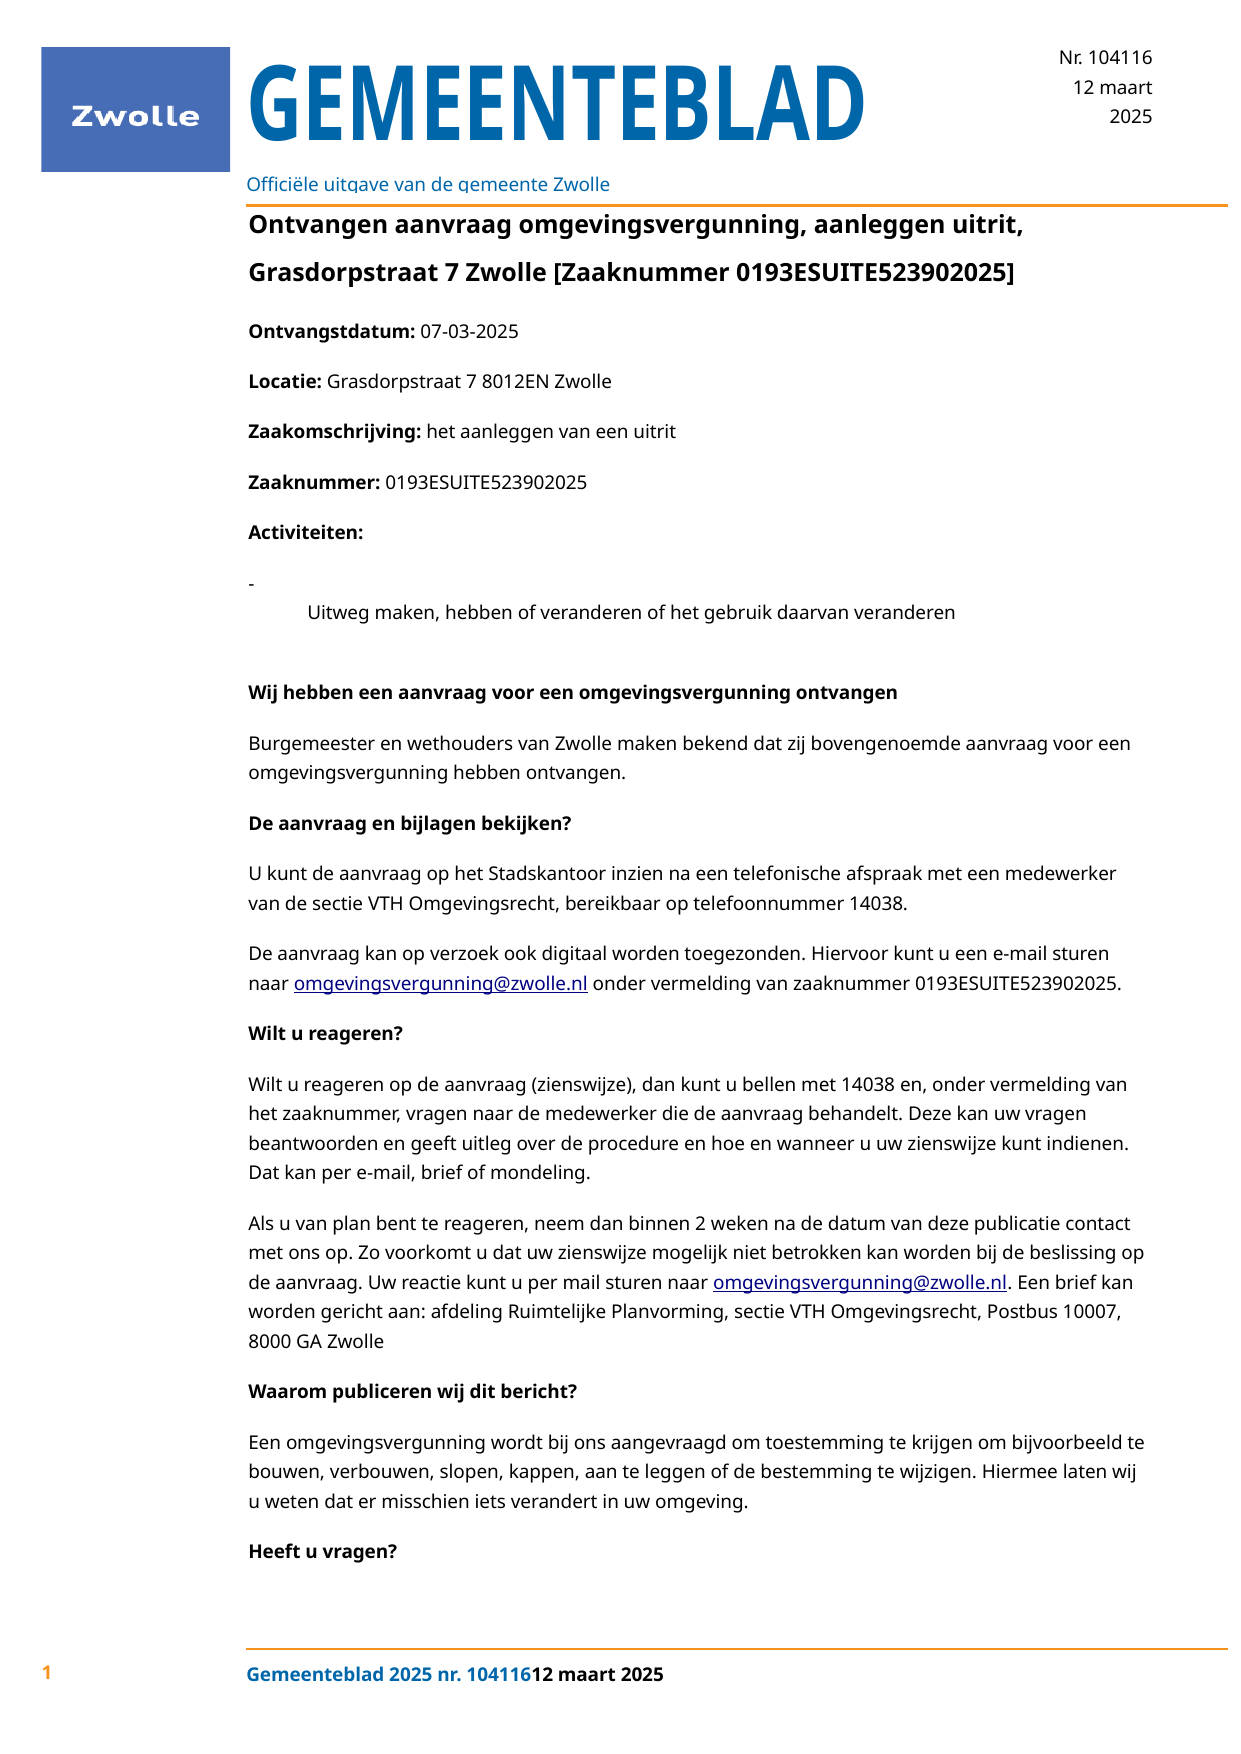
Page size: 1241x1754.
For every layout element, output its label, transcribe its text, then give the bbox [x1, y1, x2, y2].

text Heeft u vragen? [248, 1539, 1152, 1564]
text Wilt u reageren? [248, 1020, 1152, 1046]
text Als u van plan bent te reageren, neem dan binnen 2 weken na de datum van deze publicatie contact met ons op. Zo voorkomt u dat uw zienswijze mogelijk niet betrokken kan worden bij de beslissing op de aanvraag. Uw reactie kunt u per mail sturen naar omgevingsvergunning@zwolle.nl. Een brief kan worden gericht aan: afdeling Ruimtelijke Planvorming, sectie VTH Omgevingsrecht, Postbus 10007, 8000 GA Zwolle [248, 1210, 1152, 1354]
picture [41, 47, 231, 172]
text Wij hebben een aanvraag voor een omgevingsvergunning ontvangen [248, 679, 1152, 705]
text Ontvangen aanvraag omgevingsvergunning, aanleggen uitrit, Grasdorpstraat 7 Zwolle [Zaaknummer 0193ESUITE523902025] [248, 207, 1152, 288]
text Activiteiten: [248, 519, 1152, 545]
text Zaaknummer: 0193ESUITE523902025 [248, 469, 1152, 495]
text Wilt u reageren op de aanvraag (zienswijze), dan kunt u bellen met 14038 en, onder vermelding van het zaaknummer, vragen naar de medewerker die de aanvraag behandelt. Deze kan uw vragen beantwoorden en geeft uitleg over de procedure en hoe en wanneer u uw zienswijze kunt indienen. Dat kan per e-mail, brief of mondeling. [248, 1071, 1152, 1185]
text De aanvraag en bijlagen bekijken? [248, 810, 1152, 836]
text Zaakomschrijving: het aanleggen van een uitrit [248, 419, 1152, 444]
text Locatie: Grasdorpstraat 7 8012EN Zwolle [248, 368, 1152, 394]
text Ontvangstdatum: 07-03-2025 [248, 318, 1152, 344]
text U kunt de aanvraag op het Stadskantoor inzien na een telefonische afspraak met een medewerker van de sectie VTH Omgevingsrecht, bereikbaar op telefoonnummer 14038. [248, 860, 1152, 916]
text Burgemeester en wethouders van Zwolle maken bekend dat zij bovengenoemde aanvraag voor een omgevingsvergunning hebben ontvangen. [248, 730, 1152, 785]
list Uitweg maken, hebben of veranderen of het gebruik daarvan veranderen [248, 599, 1152, 625]
text Waarom publiceren wij dit bericht? [248, 1379, 1152, 1404]
text De aanvraag kan op verzoek ook digitaal worden toegezonden. Hiervoor kunt u een e-mail sturen naar omgevingsvergunning@zwolle.nl onder vermelding van zaaknummer 0193ESUITE523902025. [248, 940, 1152, 996]
text Een omgevingsvergunning wordt bij ons aangevraagd om toestemming te krijgen om bijvoorbeeld te bouwen, verbouwen, slopen, kappen, aan te leggen of de bestemming te wijzigen. Hiermee laten wij u weten dat er misschien iets verandert in uw omgeving. [248, 1429, 1152, 1514]
